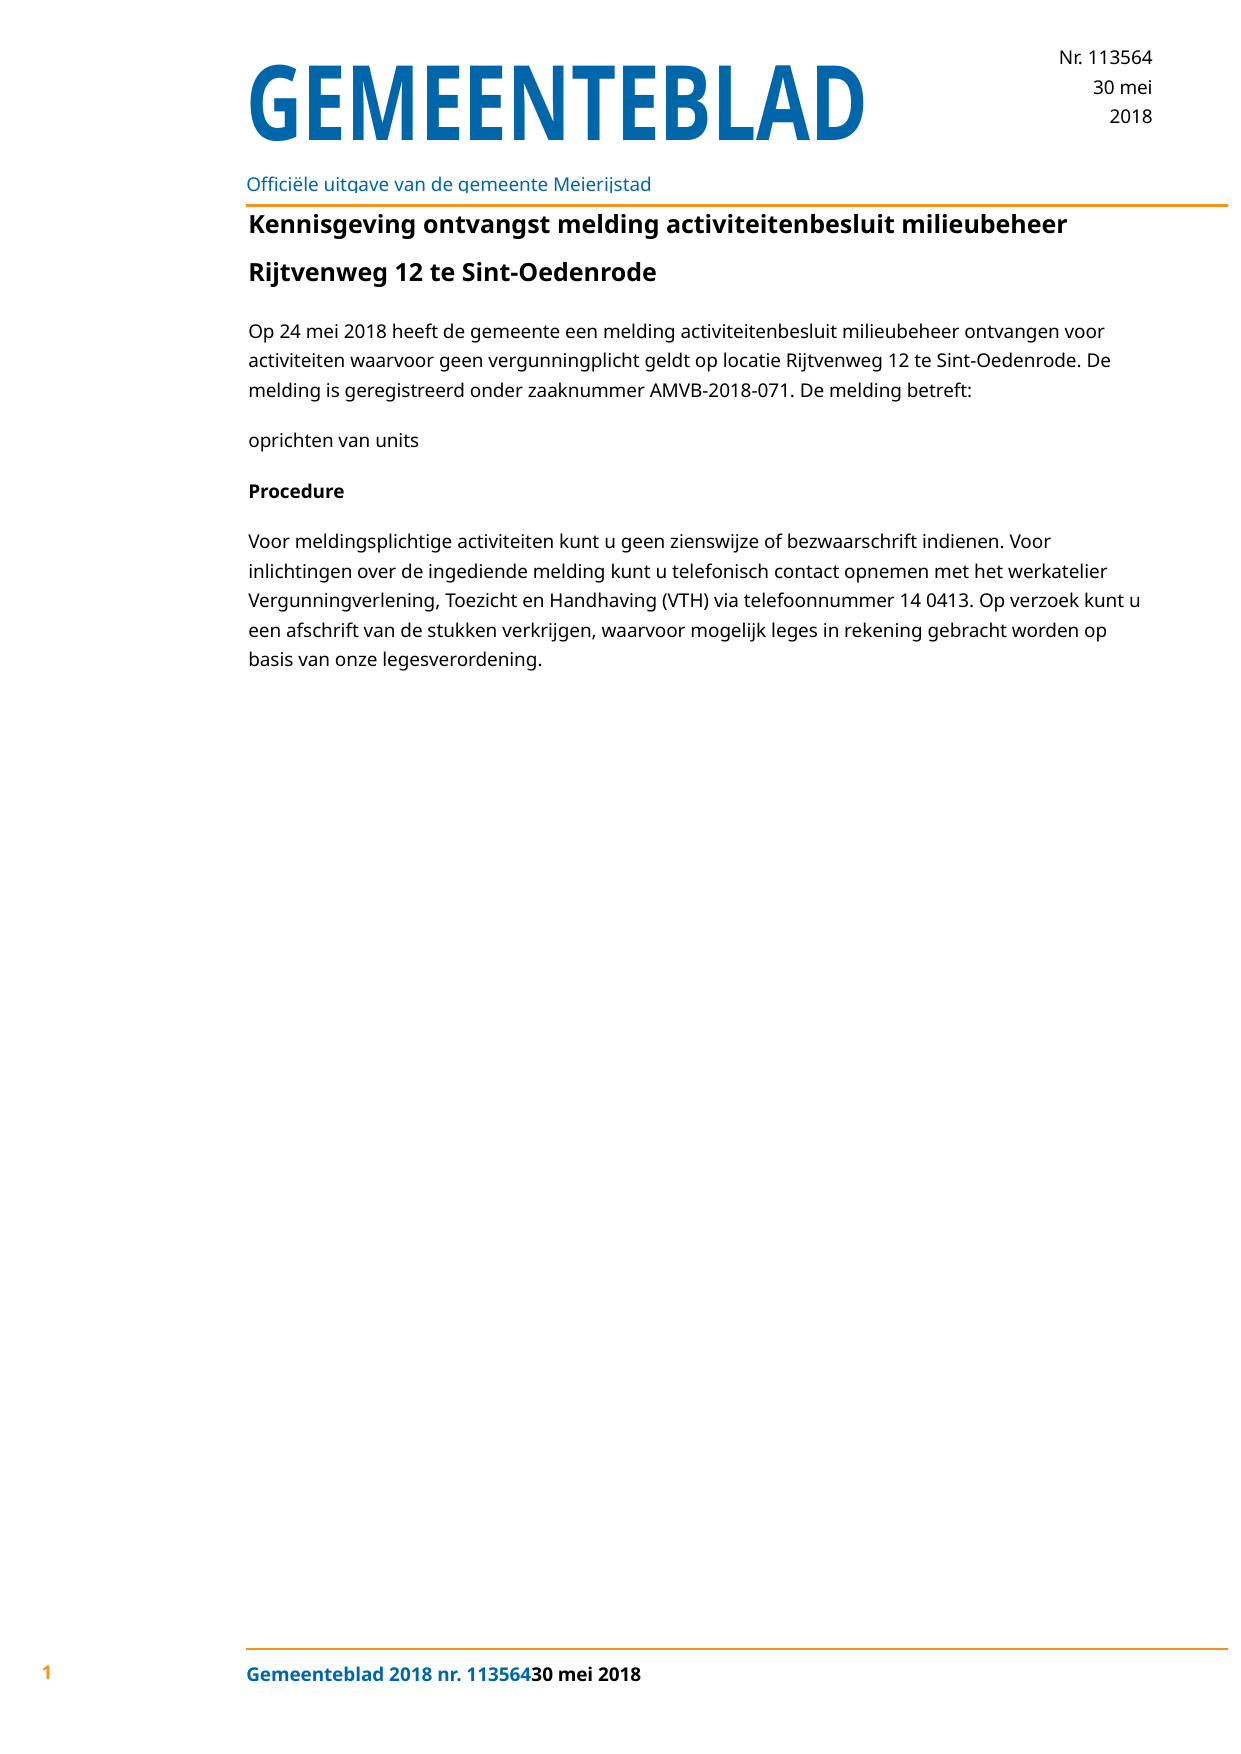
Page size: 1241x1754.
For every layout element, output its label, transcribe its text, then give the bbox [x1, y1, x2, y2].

text Op 24 mei 2018 heeft de gemeente een melding activiteitenbesluit milieubeheer ontvangen voor activiteiten waarvoor geen vergunningplicht geldt op locatie Rijtvenweg 12 te Sint-Oedenrode. De melding is geregistreerd onder zaaknummer AMVB-2018-071. De melding betreft: [248, 318, 1152, 403]
picture [41, 47, 231, 172]
text Procedure [248, 478, 1152, 504]
text Kennisgeving ontvangst melding activiteitenbesluit milieubeheer Rijtvenweg 12 te Sint-Oedenrode [248, 207, 1152, 288]
text oprichten van units [248, 427, 1152, 453]
text Voor meldingsplichtige activiteiten kunt u geen zienswijze of bezwaarschrift indienen. Voor inlichtingen over de ingediende melding kunt u telefonisch contact opnemen met het werkatelier Vergunningverlening, Toezicht en Handhaving (VTH) via telefoonnummer 14 0413. Op verzoek kunt u een afschrift van de stukken verkrijgen, waarvoor mogelijk leges in rekening gebracht worden op basis van onze legesverordening. [248, 528, 1152, 672]
